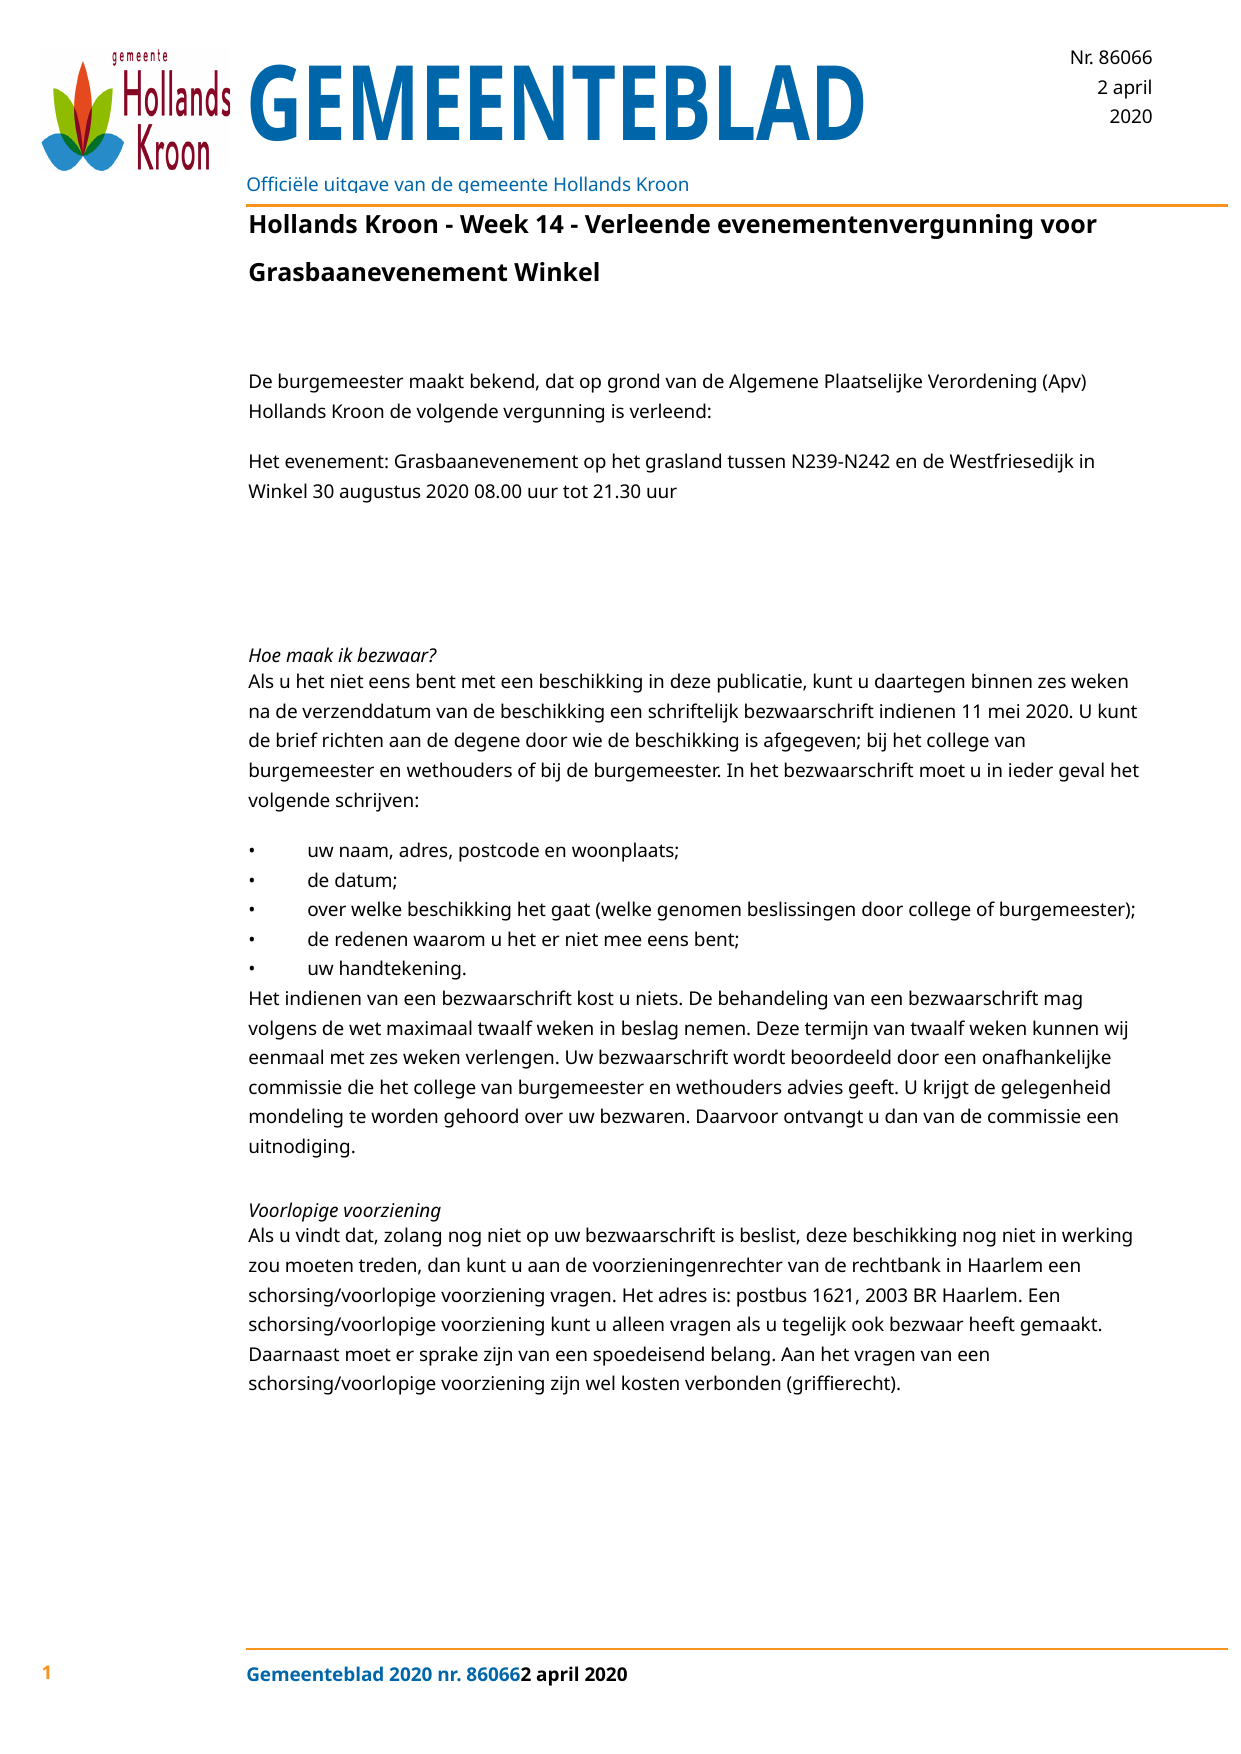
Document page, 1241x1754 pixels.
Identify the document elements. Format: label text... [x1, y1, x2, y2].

text Hoe maak ik bezwaar? [248, 643, 1152, 668]
text Het indienen van een bezwaarschrift kost u niets. De behandeling van een bezwaarschrift mag volgens de wet maximaal twaalf weken in beslag nemen. Deze termijn van twaalf weken kunnen wij eenmaal met zes weken verlengen. Uw bezwaarschrift wordt beoordeeld door een onafhankelijke commissie die het college van burgemeester en wethouders advies geeft. U krijgt de gelegenheid mondeling te worden gehoord over uw bezwaren. Daarvoor ontvangt u dan van de commissie een uitnodiging. [248, 985, 1152, 1159]
list de datum; [248, 867, 1152, 892]
text Hollands Kroon - Week 14 - Verleende evenementenvergunning voor Grasbaanevenement Winkel [248, 207, 1152, 288]
list uw handtekening. [248, 956, 1152, 981]
text Als u het niet eens bent met een beschikking in deze publicatie, kunt u daartegen binnen zes weken na de verzenddatum van de beschikking een schriftelijk bezwaarschrift indienen 11 mei 2020. U kunt de brief richten aan de degene door wie de beschikking is afgegeven; bij het college van burgemeester en wethouders of bij de burgemeester. In het bezwaarschrift moet u in ieder geval het volgende schrijven: [248, 668, 1152, 812]
list uw naam, adres, postcode en woonplaats; [248, 837, 1152, 863]
text Als u vindt dat, zolang nog niet op uw bezwaarschrift is beslist, deze beschikking nog niet in werking zou moeten treden, dan kunt u aan de voorzieningenrechter van de rechtbank in Haarlem een schorsing/voorlopige voorziening vragen. Het adres is: postbus 1621, 2003 BR Haarlem. Een schorsing/voorlopige voorziening kunt u alleen vragen als u tegelijk ook bezwaar heeft gemaakt. Daarnaast moet er sprake zijn van een spoedeisend belang. Aan het vragen van een schorsing/voorlopige voorziening zijn wel kosten verbonden (griffierecht). [248, 1223, 1152, 1396]
list over welke beschikking het gaat (welke genomen beslissingen door college of burgemeester); [248, 896, 1152, 922]
picture [41, 47, 231, 172]
text Voorlopige voorziening [248, 1197, 1152, 1223]
text De burgemeester maakt bekend, dat op grond van de Algemene Plaatselijke Verordening (Apv) Hollands Kroon de volgende vergunning is verleend: [248, 368, 1152, 424]
list de redenen waarom u het er niet mee eens bent; [248, 926, 1152, 952]
text Het evenement: Grasbaanevenement op het grasland tussen N239-N242 en de Westfriesedijk in Winkel 30 augustus 2020 08.00 uur tot 21.30 uur [248, 448, 1152, 504]
